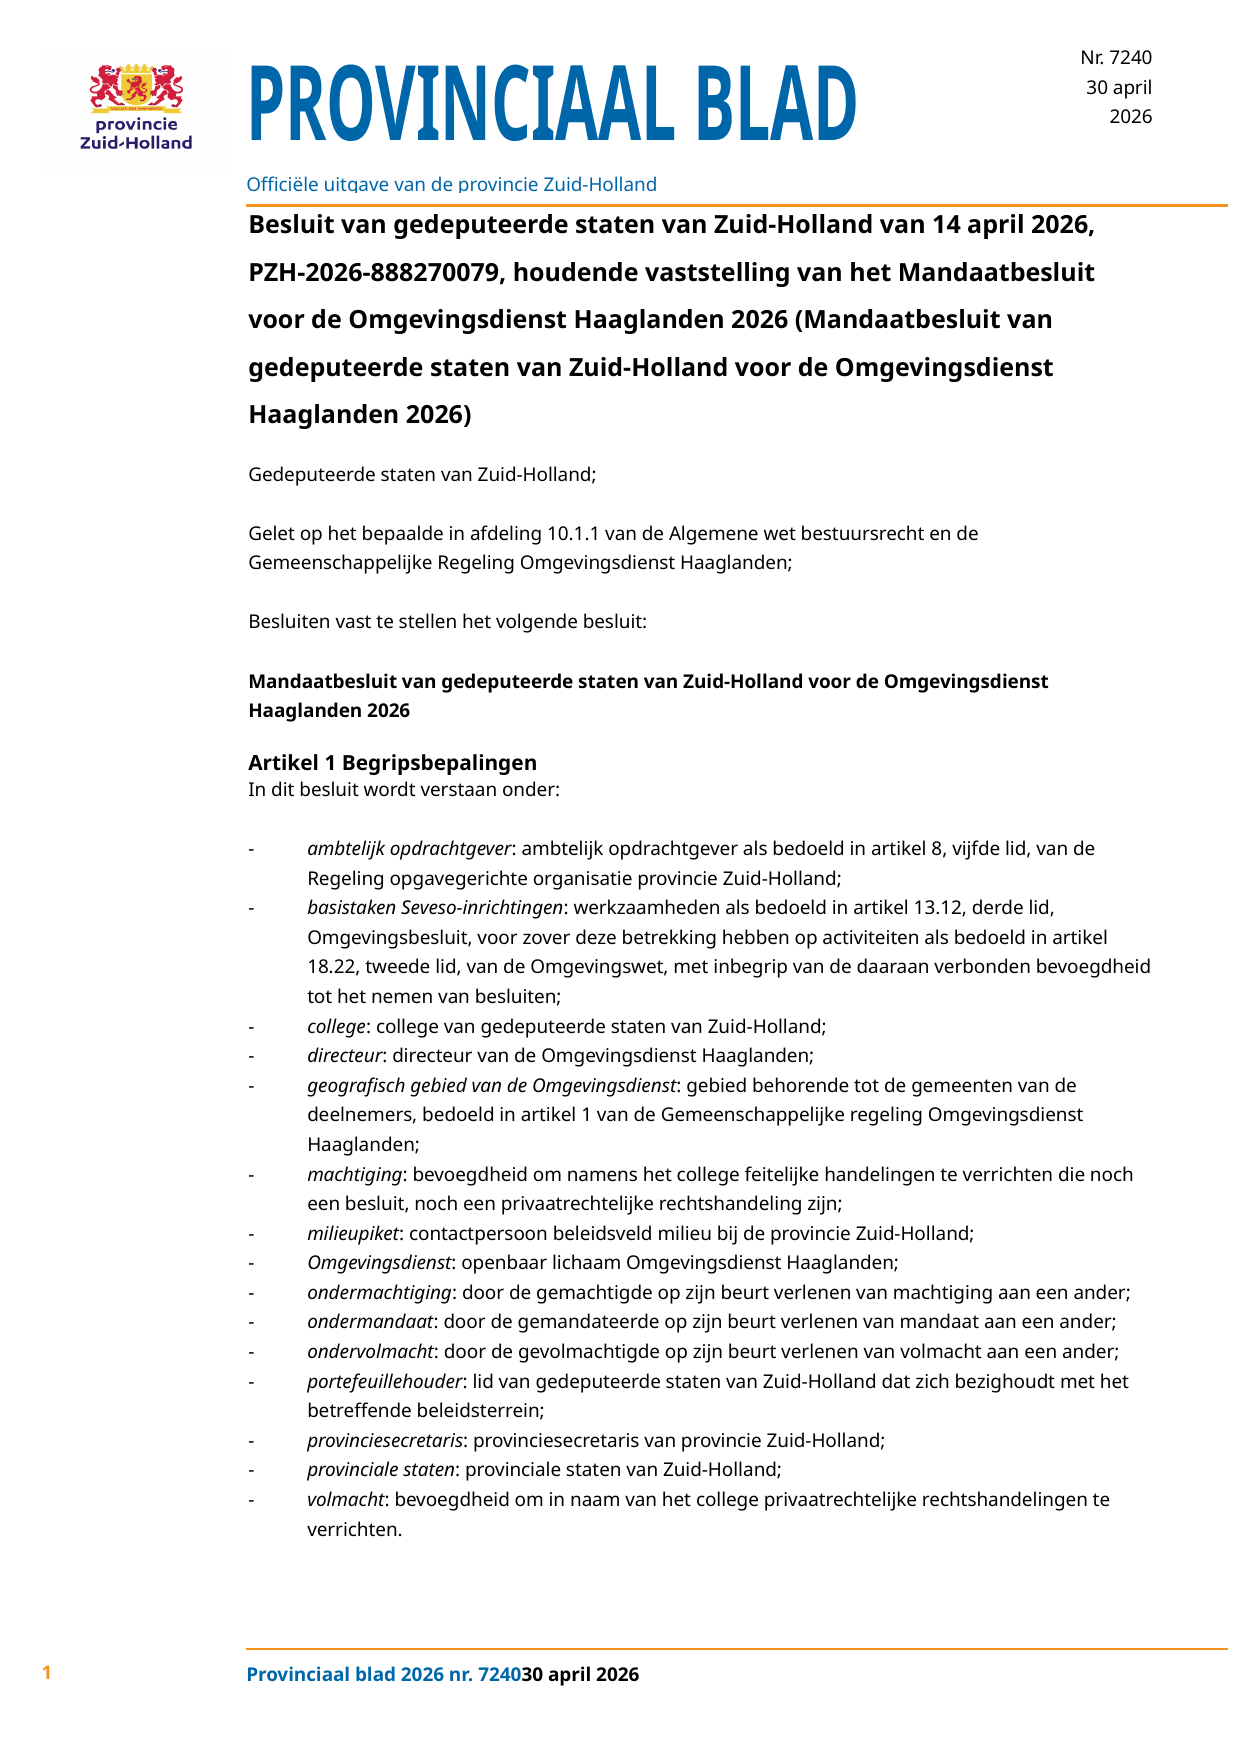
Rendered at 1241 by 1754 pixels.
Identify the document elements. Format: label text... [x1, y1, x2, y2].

list ondervolmacht: door de gevolmachtigde op zijn beurt verlenen van volmacht aan een ander; [248, 1338, 1152, 1364]
list provinciesecretaris: provinciesecretaris van provincie Zuid-Holland; [248, 1427, 1152, 1453]
picture [41, 47, 231, 172]
text Artikel 1 Begripsbepalingen [248, 748, 1152, 776]
text Besluit van gedeputeerde staten van Zuid-Holland van 14 april 2026, PZH-2026-888270079, houdende vaststelling van het Mandaatbesluit voor de Omgevingsdienst Haaglanden 2026 (Mandaatbesluit van gedeputeerde staten van Zuid-Holland voor de Omgevingsdienst Haaglanden 2026) [248, 207, 1152, 431]
list geografisch gebied van de Omgevingsdienst: gebied behorende tot de gemeenten van de deelnemers, bedoeld in artikel 1 van de Gemeenschappelijke regeling Omgevingsdienst Haaglanden; [248, 1072, 1152, 1157]
text Gelet op het bepaalde in afdeling 10.1.1 van de Algemene wet bestuursrecht en de Gemeenschappelijke Regeling Omgevingsdienst Haaglanden; [248, 520, 1152, 575]
list basistaken Seveso-inrichtingen: werkzaamheden als bedoeld in artikel 13.12, derde lid, Omgevingsbesluit, voor zover deze betrekking hebben op activiteiten als bedoeld in artikel 18.22, tweede lid, van de Omgevingswet, met inbegrip van de daaraan verbonden bevoegdheid tot het nemen van besluiten; [248, 894, 1152, 1009]
list volmacht: bevoegdheid om in naam van het college privaatrechtelijke rechtshandelingen te verrichten. [248, 1486, 1152, 1542]
text Besluiten vast te stellen het volgende besluit: [248, 609, 1152, 634]
list portefeuillehouder: lid van gedeputeerde staten van Zuid-Holland dat zich bezighoudt met het betreffende beleidsterrein; [248, 1368, 1152, 1423]
list ondermachtiging: door de gemachtigde op zijn beurt verlenen van machtiging aan een ander; [248, 1279, 1152, 1305]
list ambtelijk opdrachtgever: ambtelijk opdrachtgever als bedoeld in artikel 8, vijfde lid, van de Regeling opgavegerichte organisatie provincie Zuid-Holland; [248, 835, 1152, 891]
list college: college van gedeputeerde staten van Zuid-Holland; [248, 1013, 1152, 1039]
list directeur: directeur van de Omgevingsdienst Haaglanden; [248, 1042, 1152, 1068]
list Omgevingsdienst: openbaar lichaam Omgevingsdienst Haaglanden; [248, 1249, 1152, 1275]
text Mandaatbesluit van gedeputeerde staten van Zuid-Holland voor de Omgevingsdienst Haaglanden 2026 [248, 668, 1152, 723]
list provinciale staten: provinciale staten van Zuid-Holland; [248, 1457, 1152, 1482]
list milieupiket: contactpersoon beleidsveld milieu bij de provincie Zuid-Holland; [248, 1220, 1152, 1246]
list ondermandaat: door de gemandateerde op zijn beurt verlenen van mandaat aan een ander; [248, 1309, 1152, 1334]
text Gedeputeerde staten van Zuid-Holland; [248, 461, 1152, 486]
list machtiging: bevoegdheid om namens het college feitelijke handelingen te verrichten die noch een besluit, noch een privaatrechtelijke rechtshandeling zijn; [248, 1161, 1152, 1216]
text In dit besluit wordt verstaan onder: [248, 776, 1152, 802]
